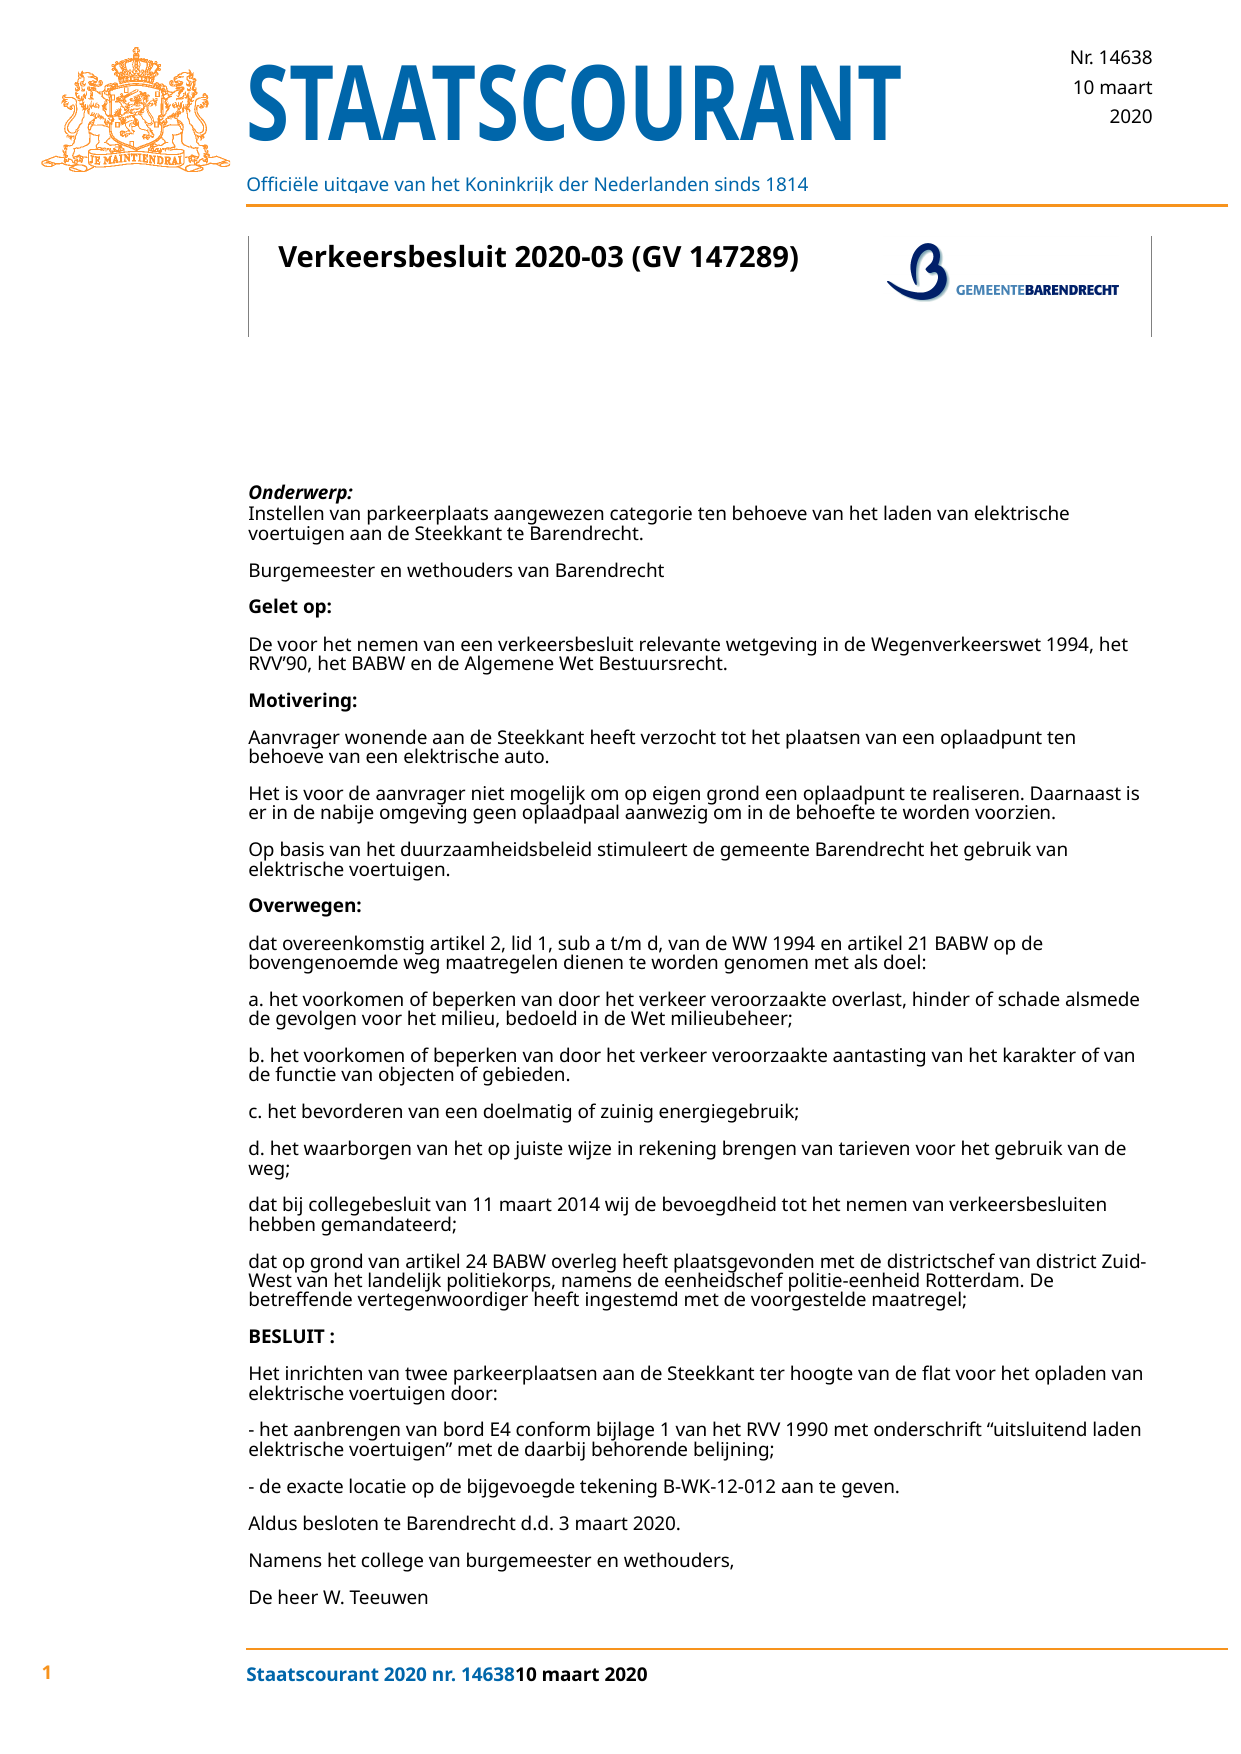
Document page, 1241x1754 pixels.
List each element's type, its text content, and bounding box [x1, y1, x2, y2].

text - het aanbrengen van bord E4 conform bijlage 1 van het RVV 1990 met onderschrift “uitsluitend laden elektrische voertuigen” met de daarbij behorende belijning; [248, 1421, 1152, 1460]
table_header Verkeersbesluit 2020-03 (GV 147289) [249, 236, 850, 337]
text Het inrichten van twee parkeerplaatsen aan de Steekkant ter hoogte van de flat voor het opladen van elektrische voertuigen door: [248, 1365, 1152, 1404]
text Instellen van parkeerplaats aangewezen categorie ten behoeve van het laden van elektrische voertuigen aan de Steekkant te Barendrecht. [248, 505, 1152, 544]
text BESLUIT : [248, 1328, 1152, 1347]
text Motivering: [248, 692, 1152, 711]
text De voor het nemen van een verkeersbesluit relevante wetgeving in de Wegenverkeerswet 1994, het RVV’90, het BABW en de Algemene Wet Bestuursrecht. [248, 636, 1152, 674]
text dat op grond van artikel 24 BABW overleg heeft plaatsgevonden met de districtschef van district Zuid-West van het landelijk politiekorps, namens de eenheidschef politie-eenheid Rotterdam. De betreffende vertegenwoordiger heeft ingestemd met de voorgestelde maatregel; [248, 1253, 1152, 1311]
text Op basis van het duurzaamheidsbeleid stimuleert de gemeente Barendrecht het gebruik van elektrische voertuigen. [248, 841, 1152, 880]
text dat bij collegebesluit van 11 maart 2014 wij de bevoegdheid tot het nemen van verkeersbesluiten hebben gemandateerd; [248, 1196, 1152, 1235]
table_header [850, 236, 1151, 337]
text Het is voor de aanvrager niet mogelijk om op eigen grond een oplaadpunt te realiseren. Daarnaast is er in de nabije omgeving geen oplaadpaal aanwezig om in de behoefte te worden voorzien. [248, 785, 1152, 823]
text Namens het college van burgemeester en wethouders, [248, 1552, 1152, 1571]
text Aanvrager wonende aan de Steekkant heeft verzocht tot het plaatsen van een oplaadpunt ten behoeve van een elektrische auto. [248, 729, 1152, 767]
text Gelet op: [248, 598, 1152, 618]
text Burgemeester en wethouders van Barendrecht [248, 562, 1152, 581]
text a. het voorkomen of beperken van door het verkeer veroorzaakte overlast, hinder of schade alsmede de gevolgen voor het milieu, bedoeld in de Wet milieubeheer; [248, 991, 1152, 1029]
text Aldus besloten te Barendrecht d.d. 3 maart 2020. [248, 1515, 1152, 1534]
text c. het bevorderen van een doelmatig of zuinig energiegebruik; [248, 1103, 1152, 1122]
text d. het waarborgen van het op juiste wijze in rekening brengen van tarieven voor het gebruik van de weg; [248, 1140, 1152, 1179]
text b. het voorkomen of beperken van door het verkeer veroorzaakte aantasting van het karakter of van de functie van objecten of gebieden. [248, 1047, 1152, 1086]
picture [882, 236, 1119, 312]
text Overwegen: [248, 897, 1152, 917]
text Onderwerp: [248, 479, 1152, 505]
text De heer W. Teeuwen [248, 1589, 1152, 1608]
text - de exacte locatie op de bijgevoegde tekening B-WK-12-012 aan te geven. [248, 1478, 1152, 1497]
text dat overeenkomstig artikel 2, lid 1, sub a t/m d, van de WW 1994 en artikel 21 BABW op de bovengenoemde weg maatregelen dienen te worden genomen met als doel: [248, 934, 1152, 973]
picture [41, 47, 231, 172]
